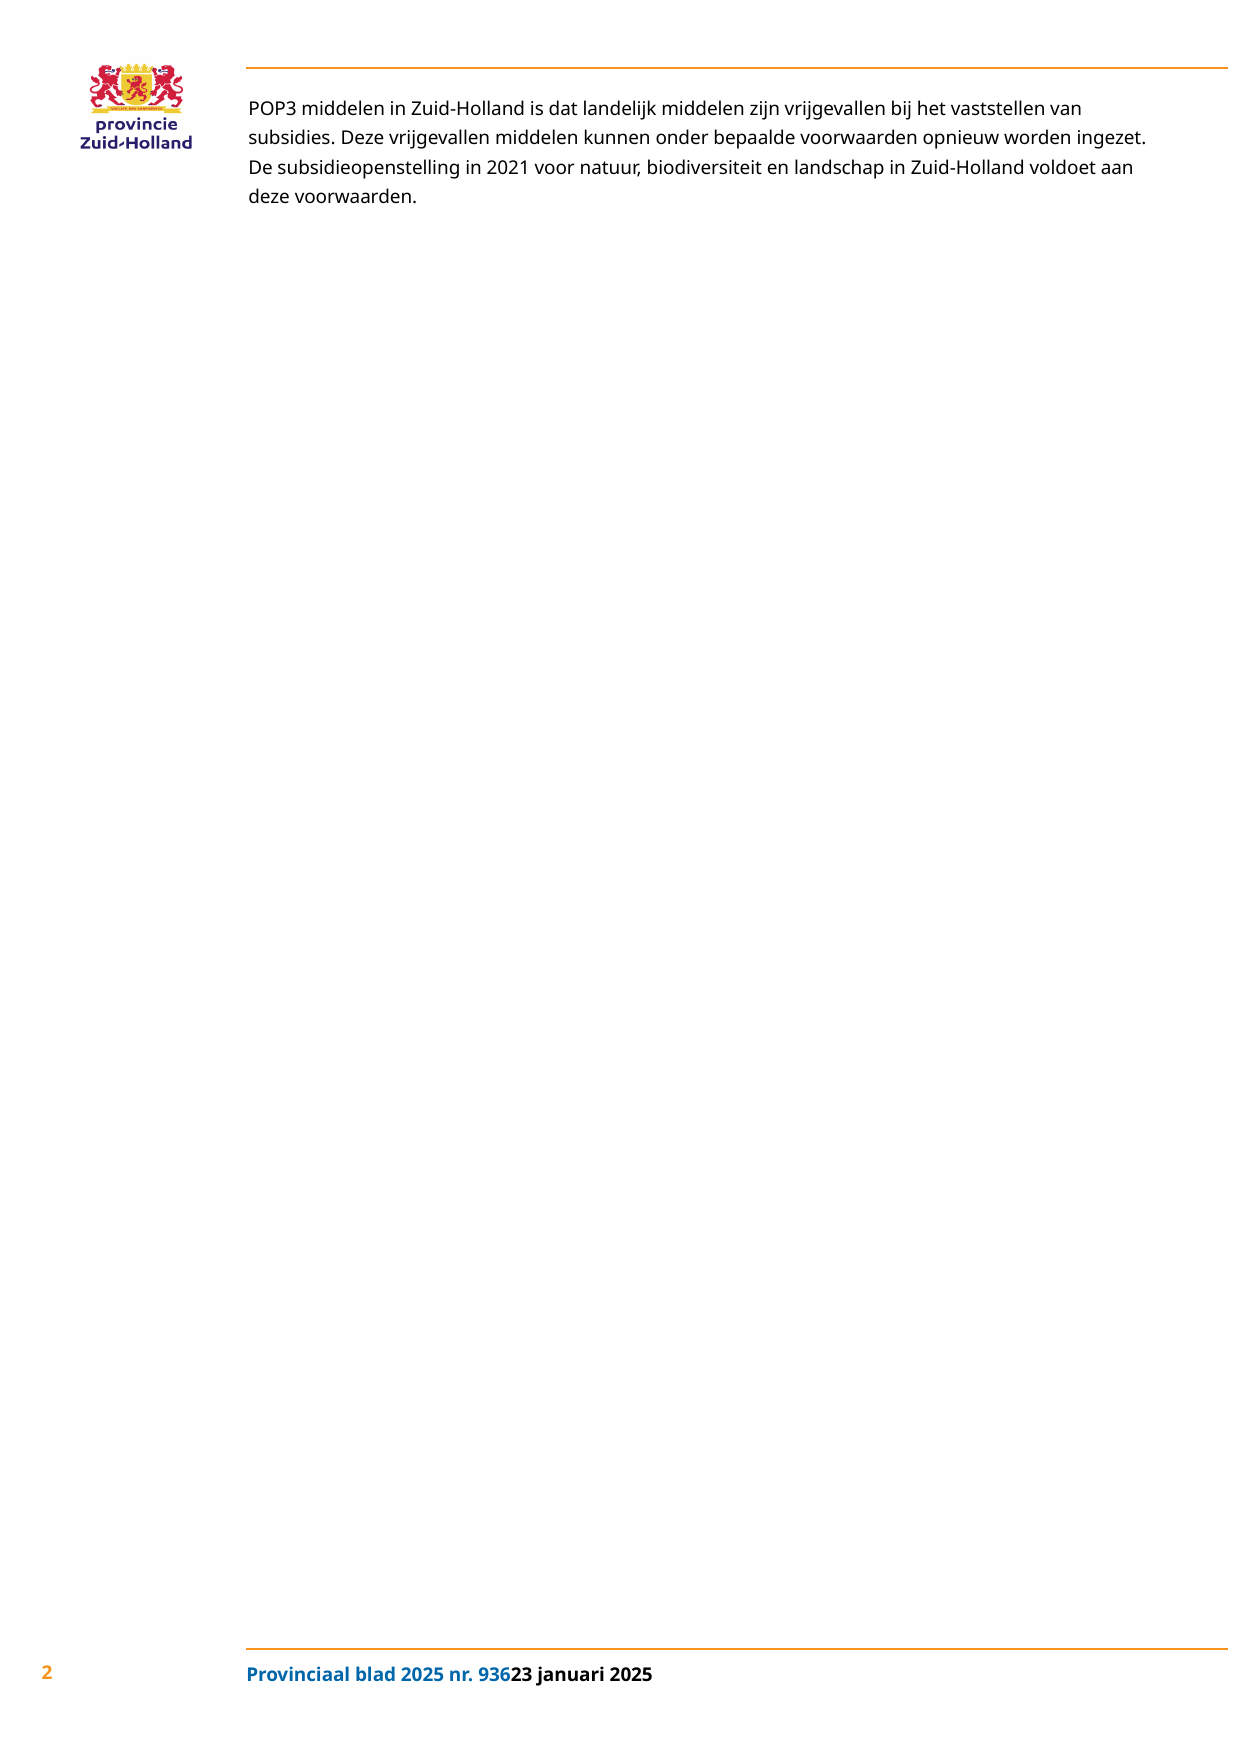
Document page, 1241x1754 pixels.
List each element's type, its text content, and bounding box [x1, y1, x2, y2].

picture [41, 47, 231, 172]
text POP3 middelen in Zuid-Holland is dat landelijk middelen zijn vrijgevallen bij het vaststellen van subsidies. Deze vrijgevallen middelen kunnen onder bepaalde voorwaarden opnieuw worden ingezet. De subsidieopenstelling in 2021 voor natuur, biodiversiteit en landschap in Zuid-Holland voldoet aan deze voorwaarden. [248, 95, 1152, 209]
